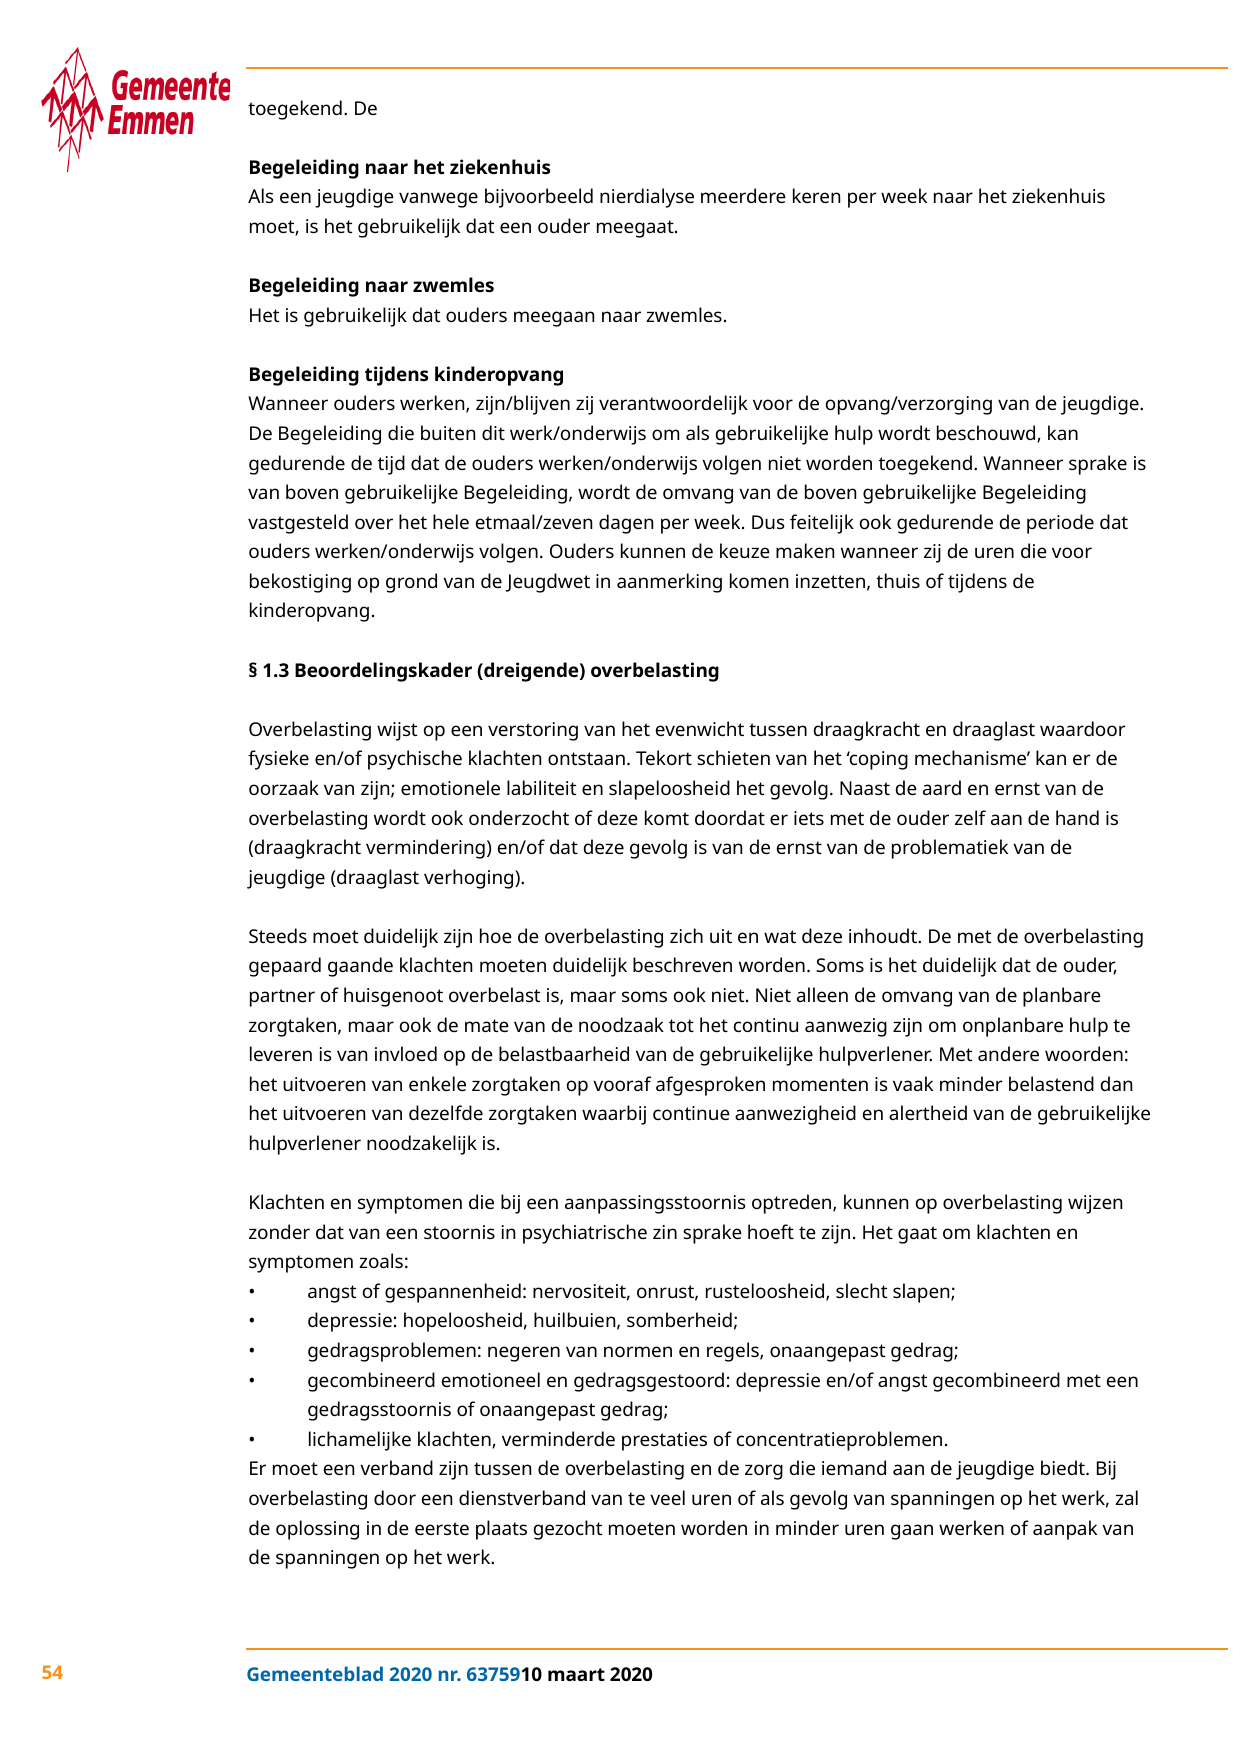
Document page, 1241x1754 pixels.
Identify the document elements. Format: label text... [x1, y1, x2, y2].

text Begeleiding tijdens kinderopvang [248, 361, 1152, 387]
text toegekend. De [248, 95, 1152, 121]
text Er moet een verband zijn tussen de overbelasting en de zorg die iemand aan de jeugdige biedt. Bij overbelasting door een dienstverband van te veel uren of als gevolg van spanningen op het werk, zal de oplossing in de eerste plaats gezocht moeten worden in minder uren gaan werken of aanpak van de spanningen op het werk. [248, 1456, 1152, 1570]
text Als een jeugdige vanwege bijvoorbeeld nierdialyse meerdere keren per week naar het ziekenhuis moet, is het gebruikelijk dat een ouder meegaat. [248, 183, 1152, 239]
text Begeleiding naar het ziekenhuis [248, 154, 1152, 180]
list gedragsproblemen: negeren van normen en regels, onaangepast gedrag; [248, 1337, 1152, 1363]
list lichamelijke klachten, verminderde prestaties of concentratieproblemen. [248, 1426, 1152, 1452]
list gecombineerd emotioneel en gedragsgestoord: depressie en/of angst gecombineerd met een gedragsstoornis of onaangepast gedrag; [248, 1367, 1152, 1422]
text § 1.3 Beoordelingskader (dreigende) overbelasting [248, 657, 1152, 683]
text Begeleiding naar zwemles [248, 272, 1152, 298]
list depressie: hopeloosheid, huilbuien, somberheid; [248, 1308, 1152, 1333]
text Het is gebruikelijk dat ouders meegaan naar zwemles. [248, 302, 1152, 328]
text Wanneer ouders werken, zijn/blijven zij verantwoordelijk voor de opvang/verzorging van de jeugdige. De Begeleiding die buiten dit werk/onderwijs om als gebruikelijke hulp wordt beschouwd, kan gedurende de tijd dat de ouders werken/onderwijs volgen niet worden toegekend. Wanneer sprake is van boven gebruikelijke Begeleiding, wordt de omvang van de boven gebruikelijke Begeleiding vastgesteld over het hele etmaal/zeven dagen per week. Dus feitelijk ook gedurende de periode dat ouders werken/onderwijs volgen. Ouders kunnen de keuze maken wanneer zij de uren die voor bekostiging op grond van de Jeugdwet in aanmerking komen inzetten, thuis of tijdens de kinderopvang. [248, 391, 1152, 623]
picture [41, 47, 231, 172]
text Steeds moet duidelijk zijn hoe de overbelasting zich uit en wat deze inhoudt. De met de overbelasting gepaard gaande klachten moeten duidelijk beschreven worden. Soms is het duidelijk dat de ouder, partner of huisgenoot overbelast is, maar soms ook niet. Niet alleen de omvang van de planbare zorgtaken, maar ook de mate van de noodzaak tot het continu aanwezig zijn om onplanbare hulp te leveren is van invloed op de belastbaarheid van de gebruikelijke hulpverlener. Met andere woorden: het uitvoeren van enkele zorgtaken op vooraf afgesproken momenten is vaak minder belastend dan het uitvoeren van dezelfde zorgtaken waarbij continue aanwezigheid en alertheid van de gebruikelijke hulpverlener noodzakelijk is. [248, 923, 1152, 1156]
text Overbelasting wijst op een verstoring van het evenwicht tussen draagkracht en draaglast waardoor fysieke en/of psychische klachten ontstaan. Tekort schieten van het ‘coping mechanisme’ kan er de oorzaak van zijn; emotionele labiliteit en slapeloosheid het gevolg. Naast de aard en ernst van de overbelasting wordt ook onderzocht of deze komt doordat er iets met de ouder zelf aan de hand is (draagkracht vermindering) en/of dat deze gevolg is van de ernst van de problematiek van de jeugdige (draaglast verhoging). [248, 716, 1152, 890]
list angst of gespannenheid: nervositeit, onrust, rusteloosheid, slecht slapen; [248, 1278, 1152, 1304]
text Klachten en symptomen die bij een aanpassingsstoornis optreden, kunnen op overbelasting wijzen zonder dat van een stoornis in psychiatrische zin sprake hoeft te zijn. Het gaat om klachten en symptomen zoals: [248, 1189, 1152, 1274]
